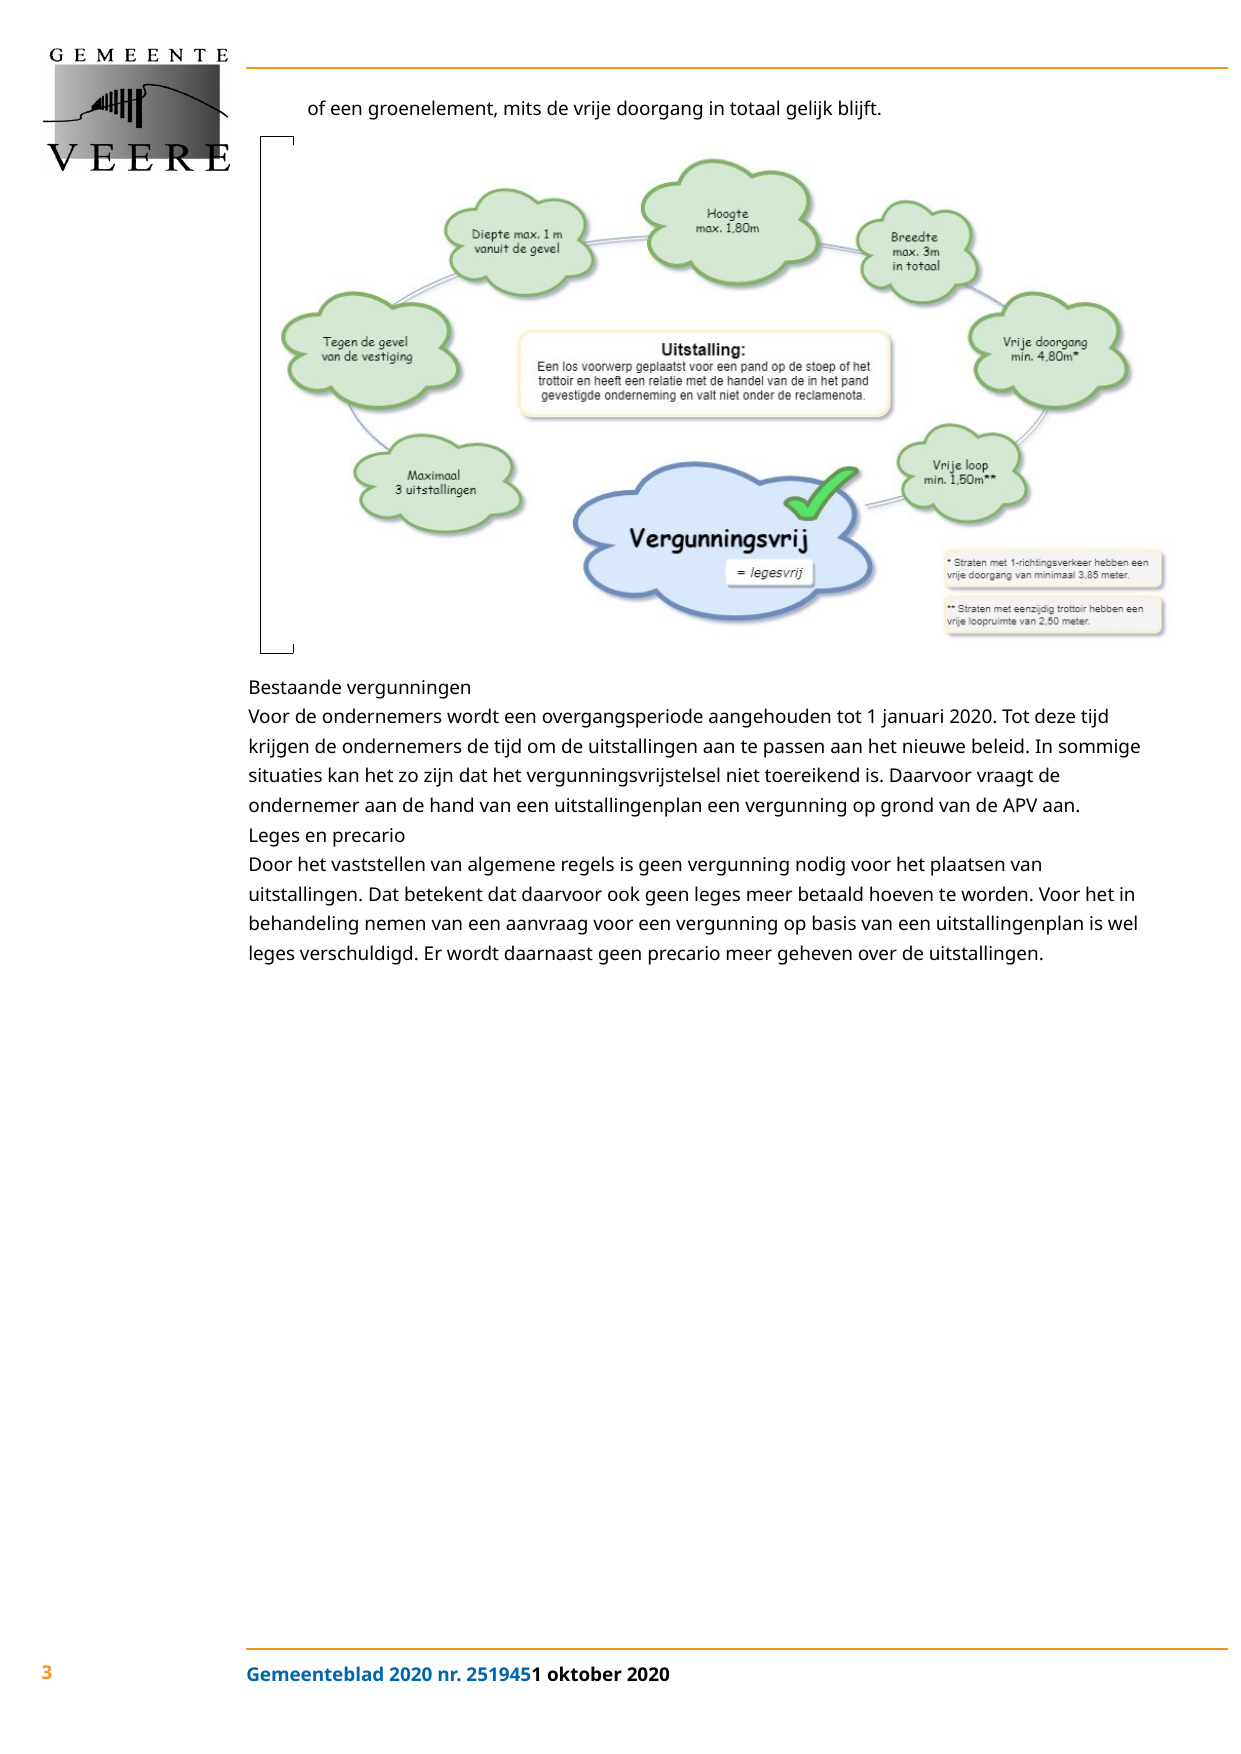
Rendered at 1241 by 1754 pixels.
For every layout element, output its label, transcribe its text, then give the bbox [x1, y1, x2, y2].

picture [41, 47, 231, 172]
text Bestaande vergunningen [248, 674, 1152, 699]
text Voor de ondernemers wordt een overgangsperiode aangehouden tot 1 januari 2020. Tot deze tijd krijgen de ondernemers de tijd om de uitstallingen aan te passen aan het nieuwe beleid. In sommige situaties kan het zo zijn dat het vergunningsvrijstelsel niet toereikend is. Daarvoor vraagt de ondernemer aan de hand van een uitstallingenplan een vergunning op grond van de APV aan. [248, 703, 1152, 818]
text uitstallingen. Dat betekent dat daarvoor ook geen leges meer betaald hoeven te worden. Voor het in behandeling nemen van een aanvraag voor een vergunning op basis van een uitstallingenplan is wel leges verschuldigd. Er wordt daarnaast geen precario meer geheven over de uitstallingen. [248, 881, 1152, 966]
picture [268, 145, 1173, 644]
list of een groenelement, mits de vrije doorgang in totaal gelijk blijft. [248, 95, 1152, 121]
text Leges en precario [248, 822, 1152, 847]
text Door het vaststellen van algemene regels is geen vergunning nodig voor het plaatsen van [248, 851, 1152, 877]
